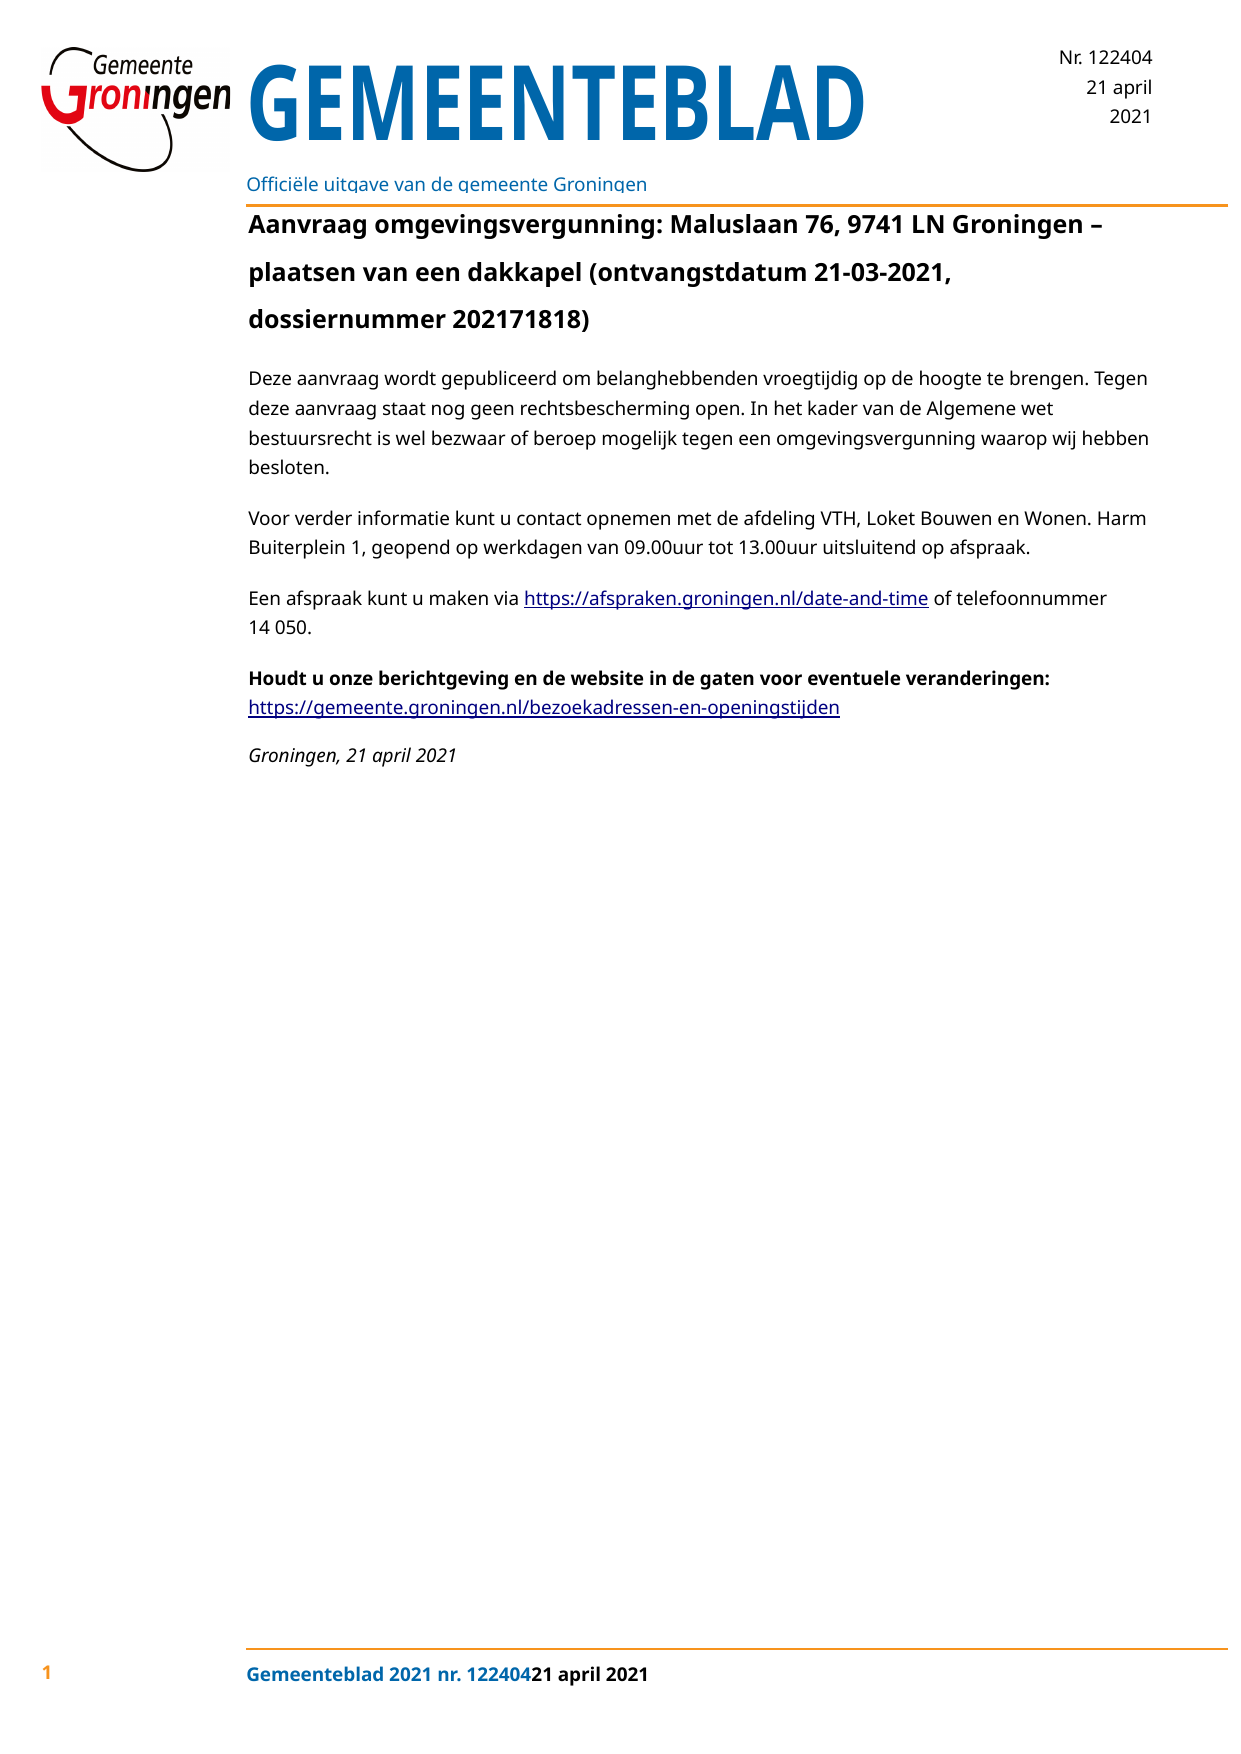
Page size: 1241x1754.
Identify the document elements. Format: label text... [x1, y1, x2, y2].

text Voor verder informatie kunt u contact opnemen met de afdeling VTH, Loket Bouwen en Wonen. Harm Buiterplein 1, geopend op werkdagen van 09.00uur tot 13.00uur uitsluitend op afspraak. [248, 505, 1152, 560]
text Een afspraak kunt u maken via https://afspraken.groningen.nl/date-and-time of telefoonnummer 14 050. [248, 585, 1152, 640]
text Houdt u onze berichtgeving en de website in de gaten voor eventuele veranderingen: https://gemeente.groningen.nl/bezoekadressen-en-openingstijden [248, 665, 1152, 720]
text Aanvraag omgevingsvergunning: Maluslaan 76, 9741 LN Groningen – plaatsen van een dakkapel (ontvangstdatum 21-03-2021, dossiernummer 202171818) [248, 207, 1152, 336]
text Deze aanvraag wordt gepubliceerd om belanghebbenden vroegtijdig op de hoogte te brengen. Tegen deze aanvraag staat nog geen rechtsbescherming open. In het kader van de Algemene wet bestuursrecht is wel bezwaar of beroep mogelijk tegen een omgevingsvergunning waarop wij hebben besloten. [248, 366, 1152, 480]
text Groningen, 21 april 2021 [248, 742, 1152, 768]
picture [41, 47, 231, 172]
